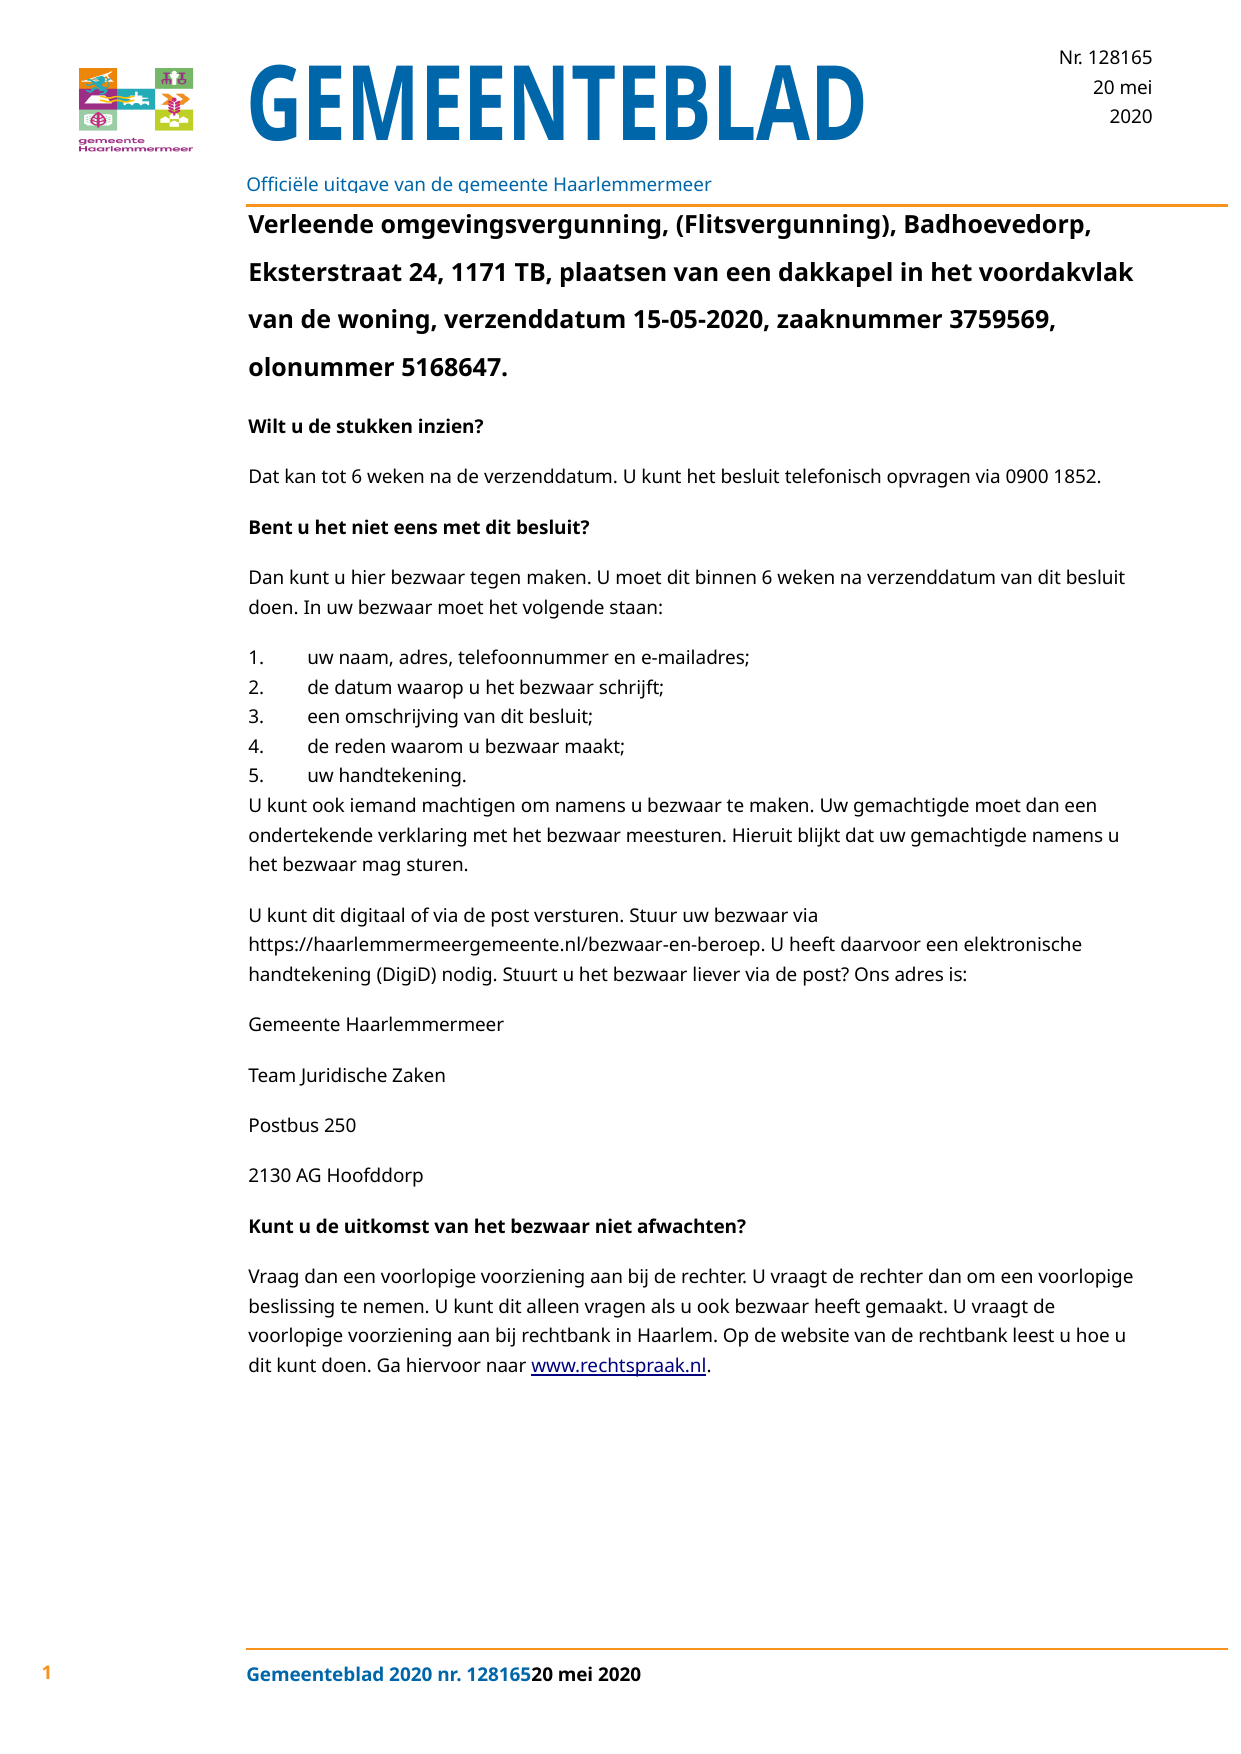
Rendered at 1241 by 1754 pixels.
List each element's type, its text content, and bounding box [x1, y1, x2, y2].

text Dan kunt u hier bezwaar tegen maken. U moet dit binnen 6 weken na verzenddatum van dit besluit doen. In uw bezwaar moet het volgende staan: [248, 564, 1152, 620]
text 2130 AG Hoofddorp [248, 1163, 1152, 1188]
picture [41, 47, 231, 172]
text Gemeente Haarlemmermeer [248, 1011, 1152, 1037]
text Dat kan tot 6 weken na de verzenddatum. U kunt het besluit telefonisch opvragen via 0900 1852. [248, 463, 1152, 489]
text Verleende omgevingsvergunning, (Flitsvergunning), Badhoevedorp, Eksterstraat 24, 1171 TB, plaatsen van een dakkapel in het voordakvlak van de woning, verzenddatum 15-05-2020, zaaknummer 3759569, olonummer 5168647. [248, 207, 1152, 384]
text Team Juridische Zaken [248, 1062, 1152, 1088]
list uw naam, adres, telefoonnummer en e-mailadres; [248, 644, 1152, 670]
text U kunt dit digitaal of via de post versturen. Stuur uw bezwaar via https://haarlemmermeergemeente.nl/bezwaar-en-beroep. U heeft daarvoor een elektronische handtekening (DigiD) nodig. Stuurt u het bezwaar liever via de post? Ons adres is: [248, 902, 1152, 987]
text Postbus 250 [248, 1112, 1152, 1138]
text Wilt u de stukken inzien? [248, 413, 1152, 439]
text U kunt ook iemand machtigen om namens u bezwaar te maken. Uw gemachtigde moet dan een ondertekende verklaring met het bezwaar meesturen. Hieruit blijkt dat uw gemachtigde namens u het bezwaar mag sturen. [248, 792, 1152, 877]
list de datum waarop u het bezwaar schrijft; [248, 674, 1152, 700]
list uw handtekening. [248, 763, 1152, 788]
list de reden waarom u bezwaar maakt; [248, 733, 1152, 759]
text Kunt u de uitkomst van het bezwaar niet afwachten? [248, 1213, 1152, 1239]
list een omschrijving van dit besluit; [248, 703, 1152, 729]
text Vraag dan een voorlopige voorziening aan bij de rechter. U vraagt de rechter dan om een voorlopige beslissing te nemen. U kunt dit alleen vragen als u ook bezwaar heeft gemaakt. U vraagt de voorlopige voorziening aan bij rechtbank in Haarlem. Op de website van de rechtbank leest u hoe u dit kunt doen. Ga hiervoor naar www.rechtspraak.nl. [248, 1263, 1152, 1378]
text Bent u het niet eens met dit besluit? [248, 514, 1152, 540]
